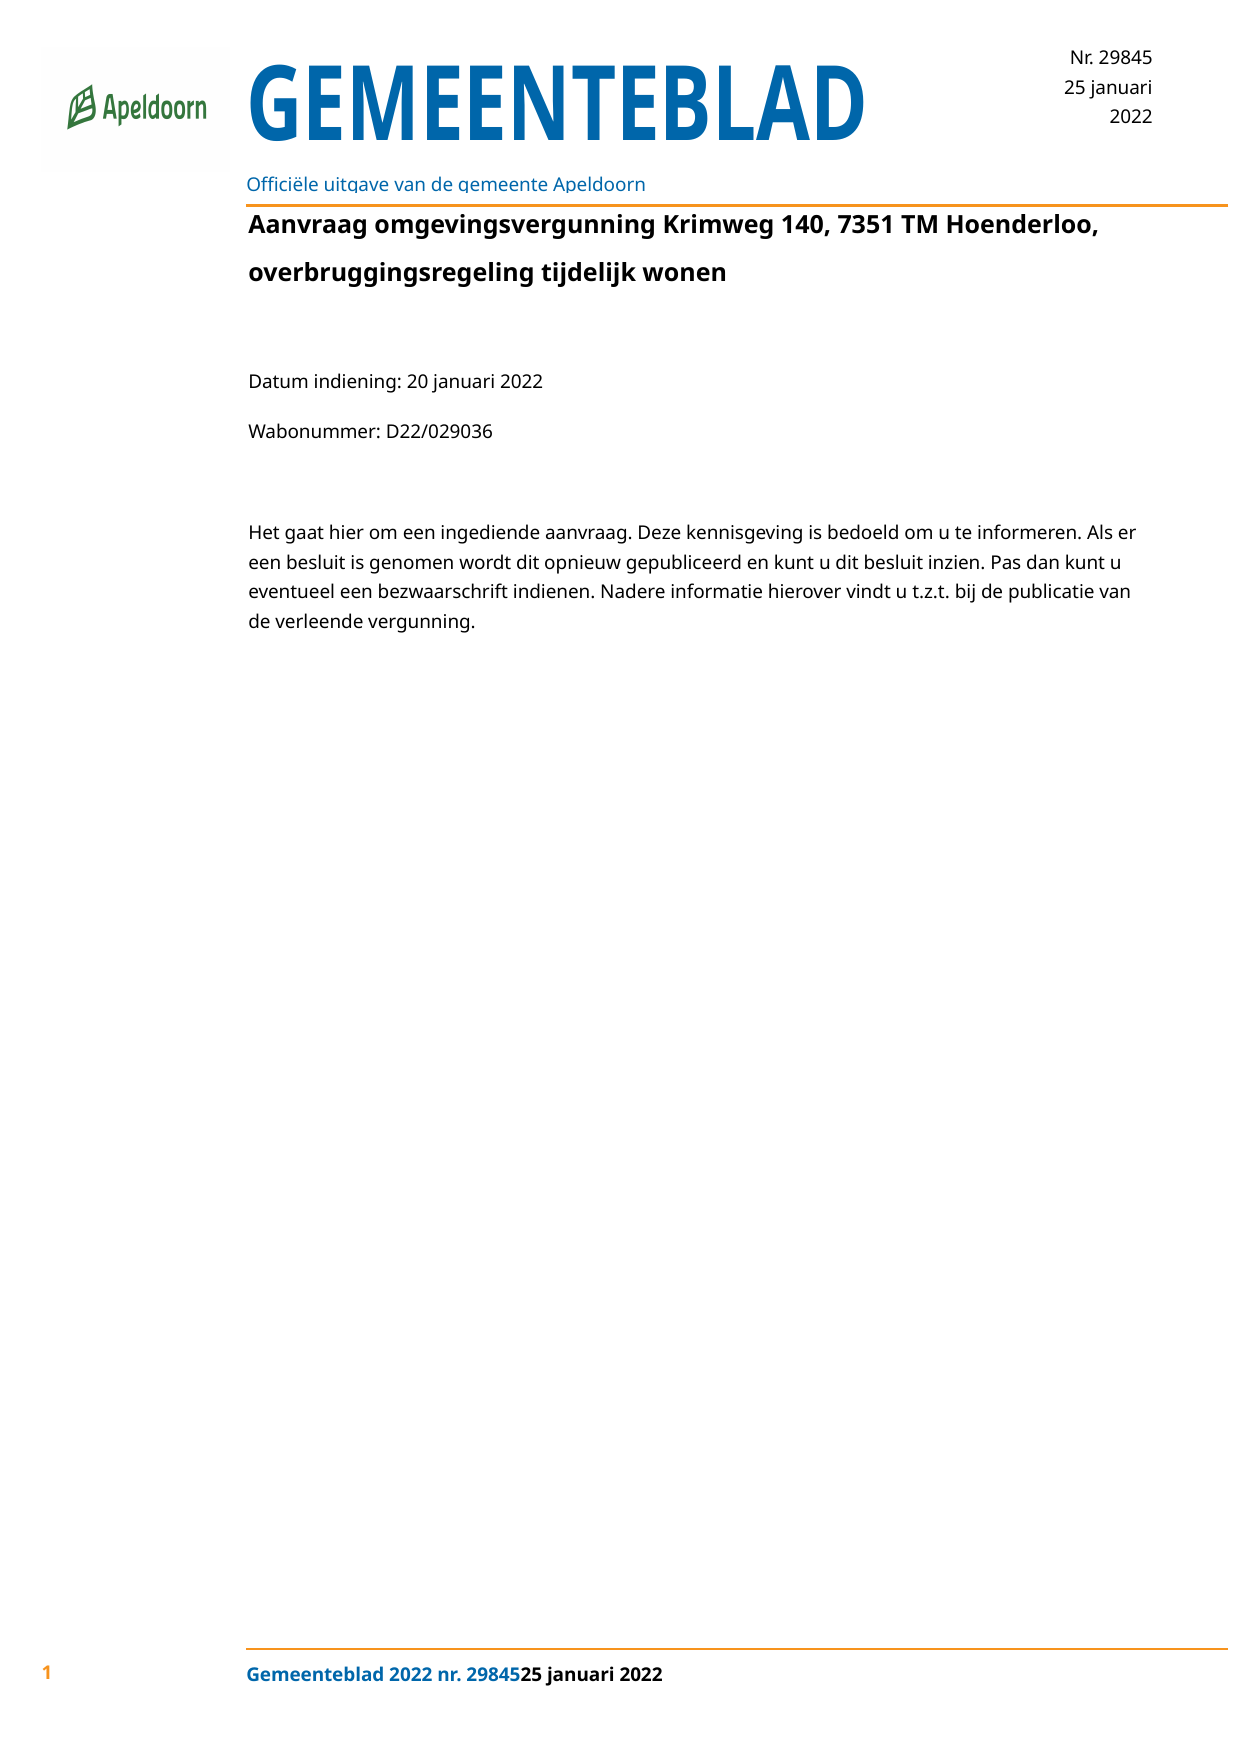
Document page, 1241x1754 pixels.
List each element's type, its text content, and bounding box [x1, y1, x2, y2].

text Aanvraag omgevingsvergunning Krimweg 140, 7351 TM Hoenderloo, overbruggingsregeling tijdelijk wonen [248, 207, 1152, 288]
text Het gaat hier om een ingediende aanvraag. Deze kennisgeving is bedoeld om u te informeren. Als er een besluit is genomen wordt dit opnieuw gepubliceerd en kunt u dit besluit inzien. Pas dan kunt u eventueel een bezwaarschrift indienen. Nadere informatie hierover vindt u t.z.t. bij de publicatie van de verleende vergunning. [248, 519, 1152, 634]
picture [41, 47, 231, 172]
text Datum indiening: 20 januari 2022 [248, 368, 1152, 394]
text Wabonummer: D22/029036 [248, 419, 1152, 444]
